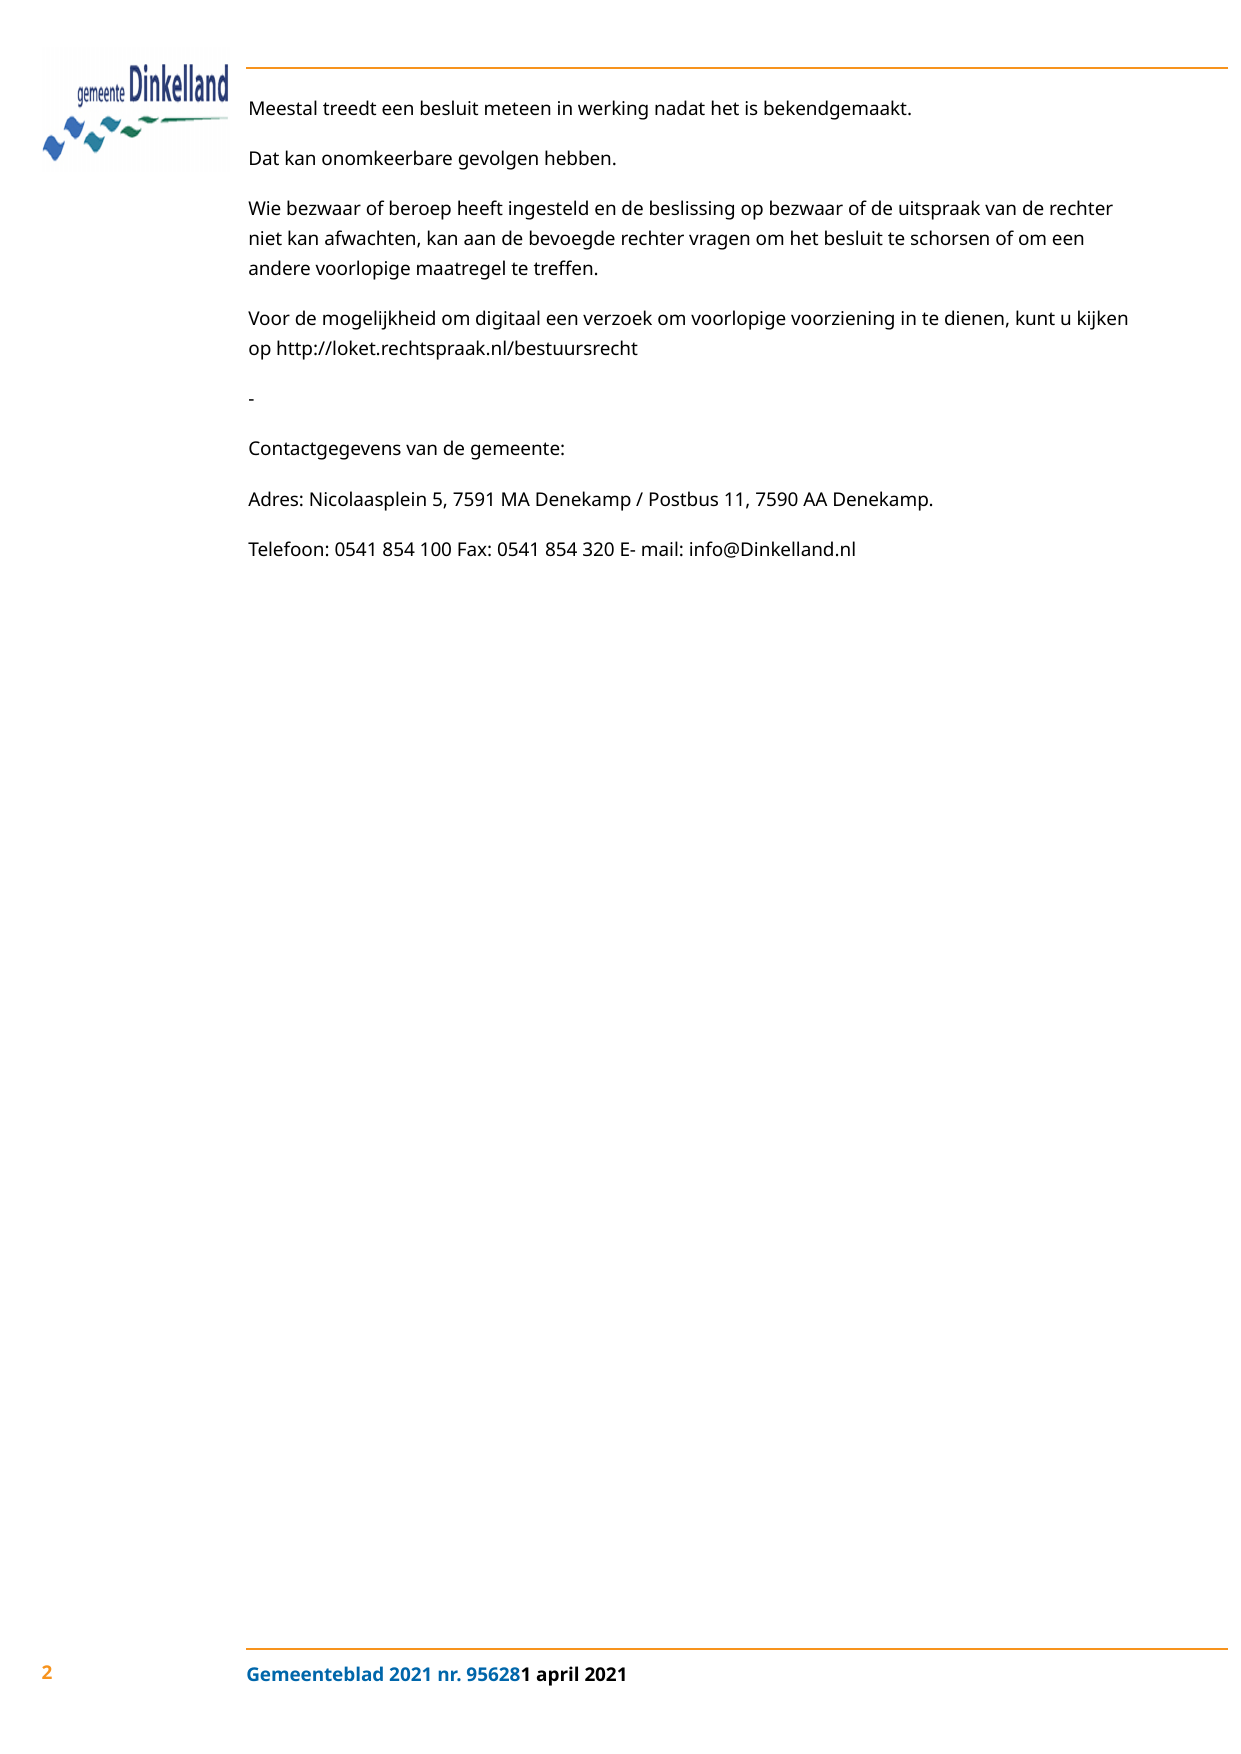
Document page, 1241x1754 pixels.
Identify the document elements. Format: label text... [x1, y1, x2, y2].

text Wie bezwaar of beroep heeft ingesteld en de beslissing op bezwaar of de uitspraak van de rechter niet kan afwachten, kan aan de bevoegde rechter vragen om het besluit te schorsen of om een andere voorlopige maatregel te treffen. [248, 196, 1152, 281]
text Contactgegevens van de gemeente: [248, 436, 1152, 461]
text Dat kan onomkeerbare gevolgen hebben. [248, 145, 1152, 171]
text Adres: Nicolaasplein 5, 7591 MA Denekamp / Postbus 11, 7590 AA Denekamp. [248, 486, 1152, 512]
text Voor de mogelijkheid om digitaal een verzoek om voorlopige voorziening in te dienen, kunt u kijken op http://loket.rechtspraak.nl/bestuursrecht [248, 305, 1152, 361]
picture [41, 47, 231, 172]
text Telefoon: 0541 854 100 Fax: 0541 854 320 E- mail: info@Dinkelland.nl [248, 536, 1152, 562]
text Meestal treedt een besluit meteen in werking nadat het is bekendgemaakt. [248, 95, 1152, 121]
text - [248, 385, 1152, 411]
